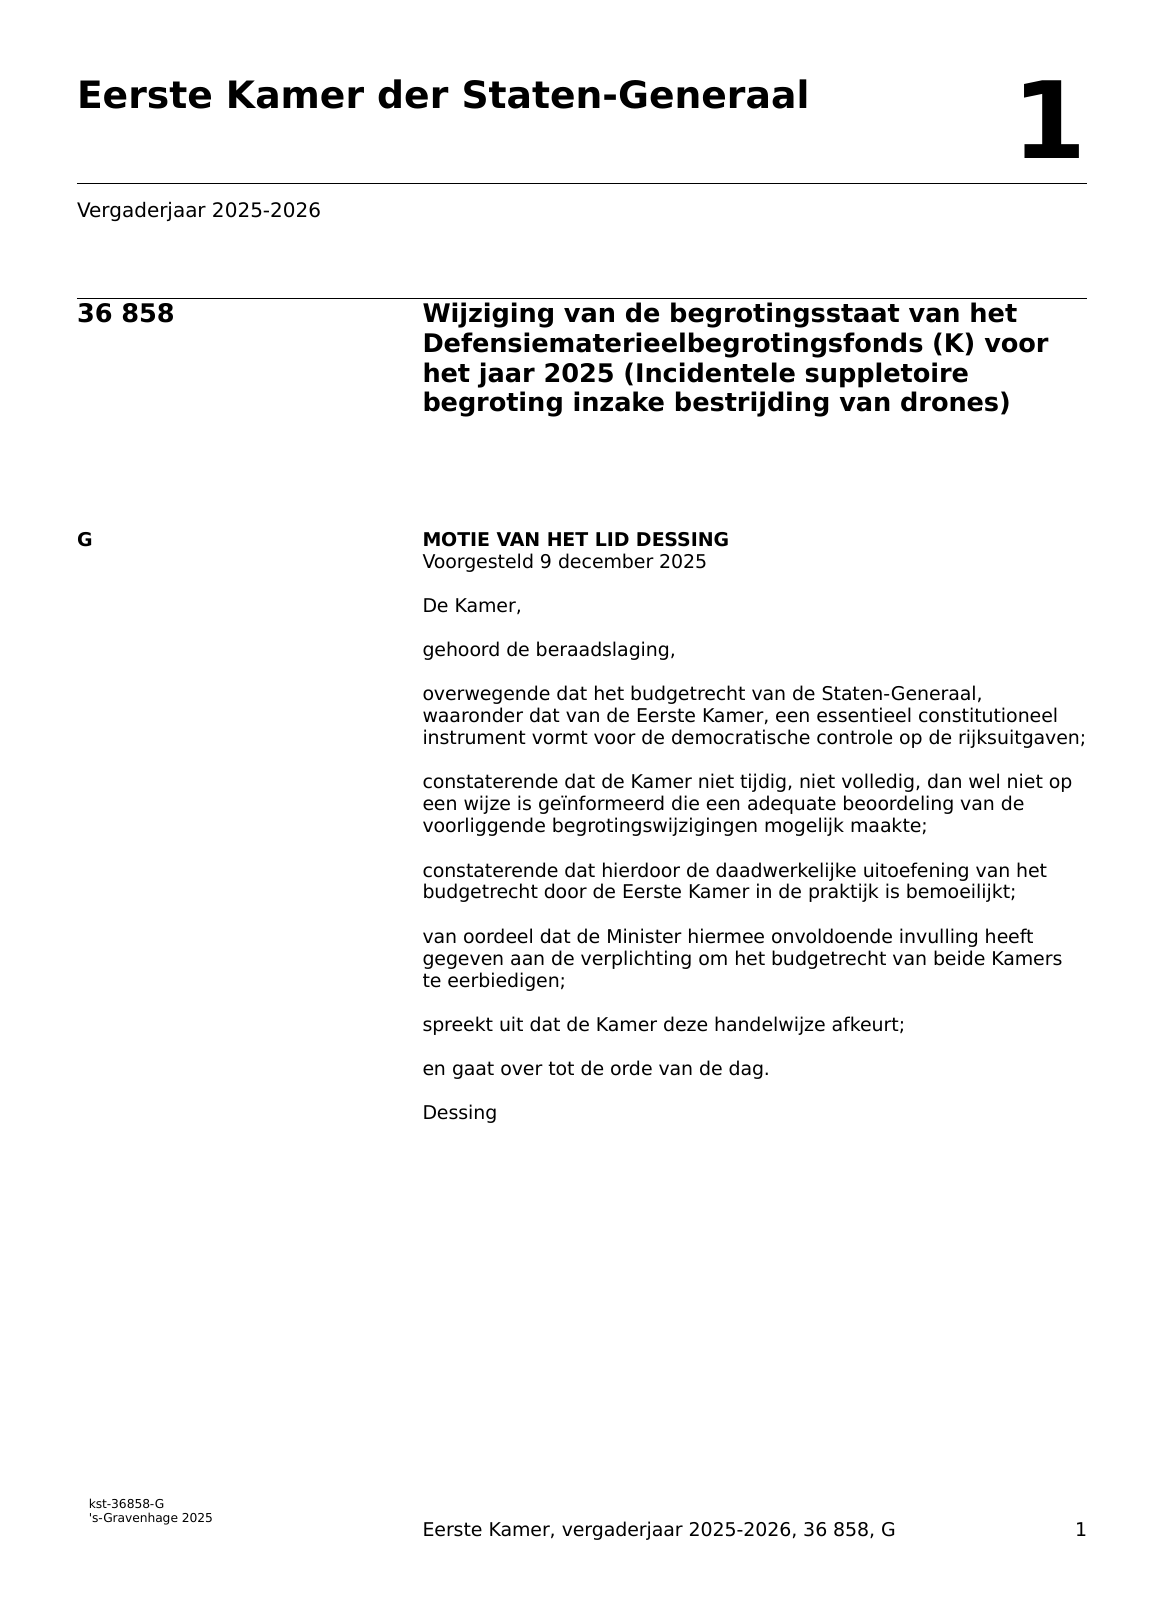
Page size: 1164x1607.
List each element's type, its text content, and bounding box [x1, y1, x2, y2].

text De Kamer, [422, 595, 1087, 617]
subtitle 36 858 Wijziging van de begrotingsstaat van het Defensiematerieelbegrotingsfonds (K) voor het jaar 2025 (Incidentele suppletoire begroting inzake bestrijding van drones) [77, 299, 1087, 418]
text van oordeel dat de Minister hiermee onvoldoende invulling heeft gegeven aan de verplichting om het budgetrecht van beide Kamers te eerbiedigen; [422, 926, 1087, 992]
text constaterende dat de Kamer niet tijdig, niet volledig, dan wel niet op een wijze is geïnformeerd die een adequate beoordeling van de voorliggende begrotingswijzigingen mogelijk maakte; [422, 771, 1087, 837]
text spreekt uit dat de Kamer deze handelwijze afkeurt; [422, 1014, 1087, 1036]
subtitle G MOTIE VAN HET LID DESSING [77, 529, 1087, 551]
table_header Eerste Kamer der Staten-Generaal [77, 59, 886, 183]
text Dessing [422, 1102, 1087, 1124]
table_header 1 [886, 59, 1087, 183]
text constaterende dat hierdoor de daadwerkelijke uitoefening van het budgetrecht door de Eerste Kamer in de praktijk is bemoeilijkt; [422, 859, 1087, 903]
text overwegende dat het budgetrecht van de Staten-Generaal, waaronder dat van de Eerste Kamer, een essentieel constitutioneel instrument vormt voor de democratische controle op de rijksuitgaven; [422, 683, 1087, 749]
text kst-36858-G [88, 1497, 323, 1511]
text gehoord de beraadslaging, [422, 639, 1087, 661]
text 's-Gravenhage 2025 [88, 1511, 323, 1525]
text en gaat over tot de orde van de dag. [422, 1058, 1087, 1080]
text Voorgesteld 9 december 2025 [422, 551, 1087, 573]
table_cell Vergaderjaar 2025-2026 [77, 184, 1087, 298]
